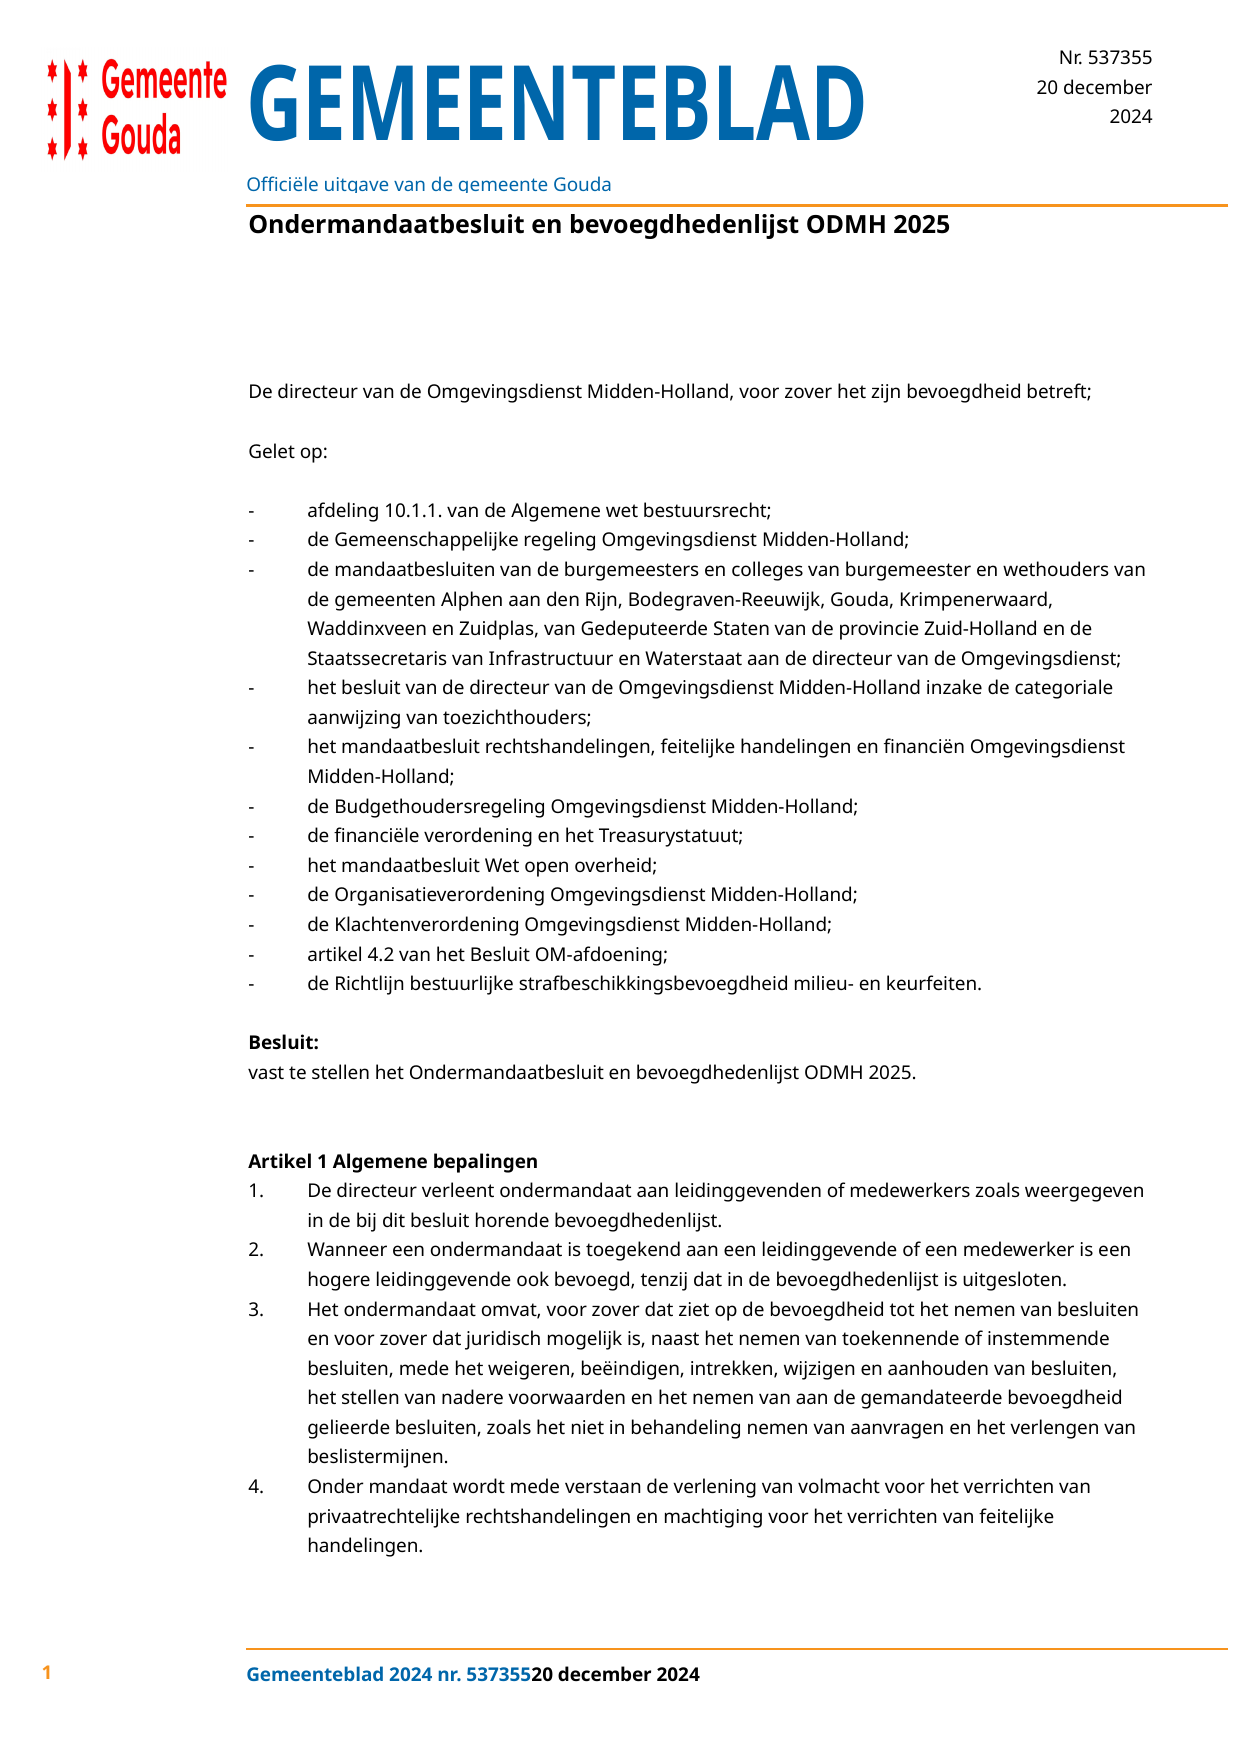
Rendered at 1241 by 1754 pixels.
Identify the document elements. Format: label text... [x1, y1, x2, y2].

text Besluit: [248, 1029, 1152, 1055]
list De directeur verleent ondermandaat aan leidinggevenden of medewerkers zoals weergegeven in de bij dit besluit horende bevoegdhedenlijst. [248, 1177, 1152, 1233]
list Wanneer een ondermandaat is toegekend aan een leidinggevende of een medewerker is een hogere leidinggevende ook bevoegd, tenzij dat in de bevoegdhedenlijst is uitgesloten. [248, 1237, 1152, 1292]
list het mandaatbesluit Wet open overheid; [248, 852, 1152, 878]
text Ondermandaatbesluit en bevoegdhedenlijst ODMH 2025 [248, 207, 1152, 241]
list de Gemeenschappelijke regeling Omgevingsdienst Midden-Holland; [248, 527, 1152, 552]
list de mandaatbesluiten van de burgemeesters en colleges van burgemeester en wethouders van de gemeenten Alphen aan den Rijn, Bodegraven-Reeuwijk, Gouda, Krimpenerwaard, Waddinxveen en Zuidplas, van Gedeputeerde Staten van de provincie Zuid-Holland en de Staatssecretaris van Infrastructuur en Waterstaat aan de directeur van de Omgevingsdienst; [248, 556, 1152, 671]
list de Richtlijn bestuurlijke strafbeschikkingsbevoegdheid milieu- en keurfeiten. [248, 970, 1152, 996]
list de Klachtenverordening Omgevingsdienst Midden-Holland; [248, 911, 1152, 937]
text Gelet op: [248, 438, 1152, 464]
list Het ondermandaat omvat, voor zover dat ziet op de bevoegdheid tot het nemen van besluiten en voor zover dat juridisch mogelijk is, naast het nemen van toekennende of instemmende besluiten, mede het weigeren, beëindigen, intrekken, wijzigen en aanhouden van besluiten, het stellen van nadere voorwaarden en het nemen van aan de gemandateerde bevoegdheid gelieerde besluiten, zoals het niet in behandeling nemen van aanvragen en het verlengen van beslistermijnen. [248, 1296, 1152, 1469]
list de Organisatieverordening Omgevingsdienst Midden-Holland; [248, 882, 1152, 907]
text Artikel 1 Algemene bepalingen [248, 1148, 1152, 1174]
picture [41, 47, 231, 172]
text De directeur van de Omgevingsdienst Midden-Holland, voor zover het zijn bevoegdheid betreft; [248, 379, 1152, 404]
text vast te stellen het Ondermandaatbesluit en bevoegdhedenlijst ODMH 2025. [248, 1059, 1152, 1085]
list het besluit van de directeur van de Omgevingsdienst Midden-Holland inzake de categoriale aanwijzing van toezichthouders; [248, 674, 1152, 730]
list het mandaatbesluit rechtshandelingen, feitelijke handelingen en financiën Omgevingsdienst Midden-Holland; [248, 734, 1152, 789]
list de financiële verordening en het Treasurystatuut; [248, 822, 1152, 848]
list artikel 4.2 van het Besluit OM-afdoening; [248, 941, 1152, 967]
list de Budgethoudersregeling Omgevingsdienst Midden-Holland; [248, 793, 1152, 819]
list Onder mandaat wordt mede verstaan de verlening van volmacht voor het verrichten van privaatrechtelijke rechtshandelingen en machtiging voor het verrichten van feitelijke handelingen. [248, 1473, 1152, 1558]
list afdeling 10.1.1. van de Algemene wet bestuursrecht; [248, 497, 1152, 523]
